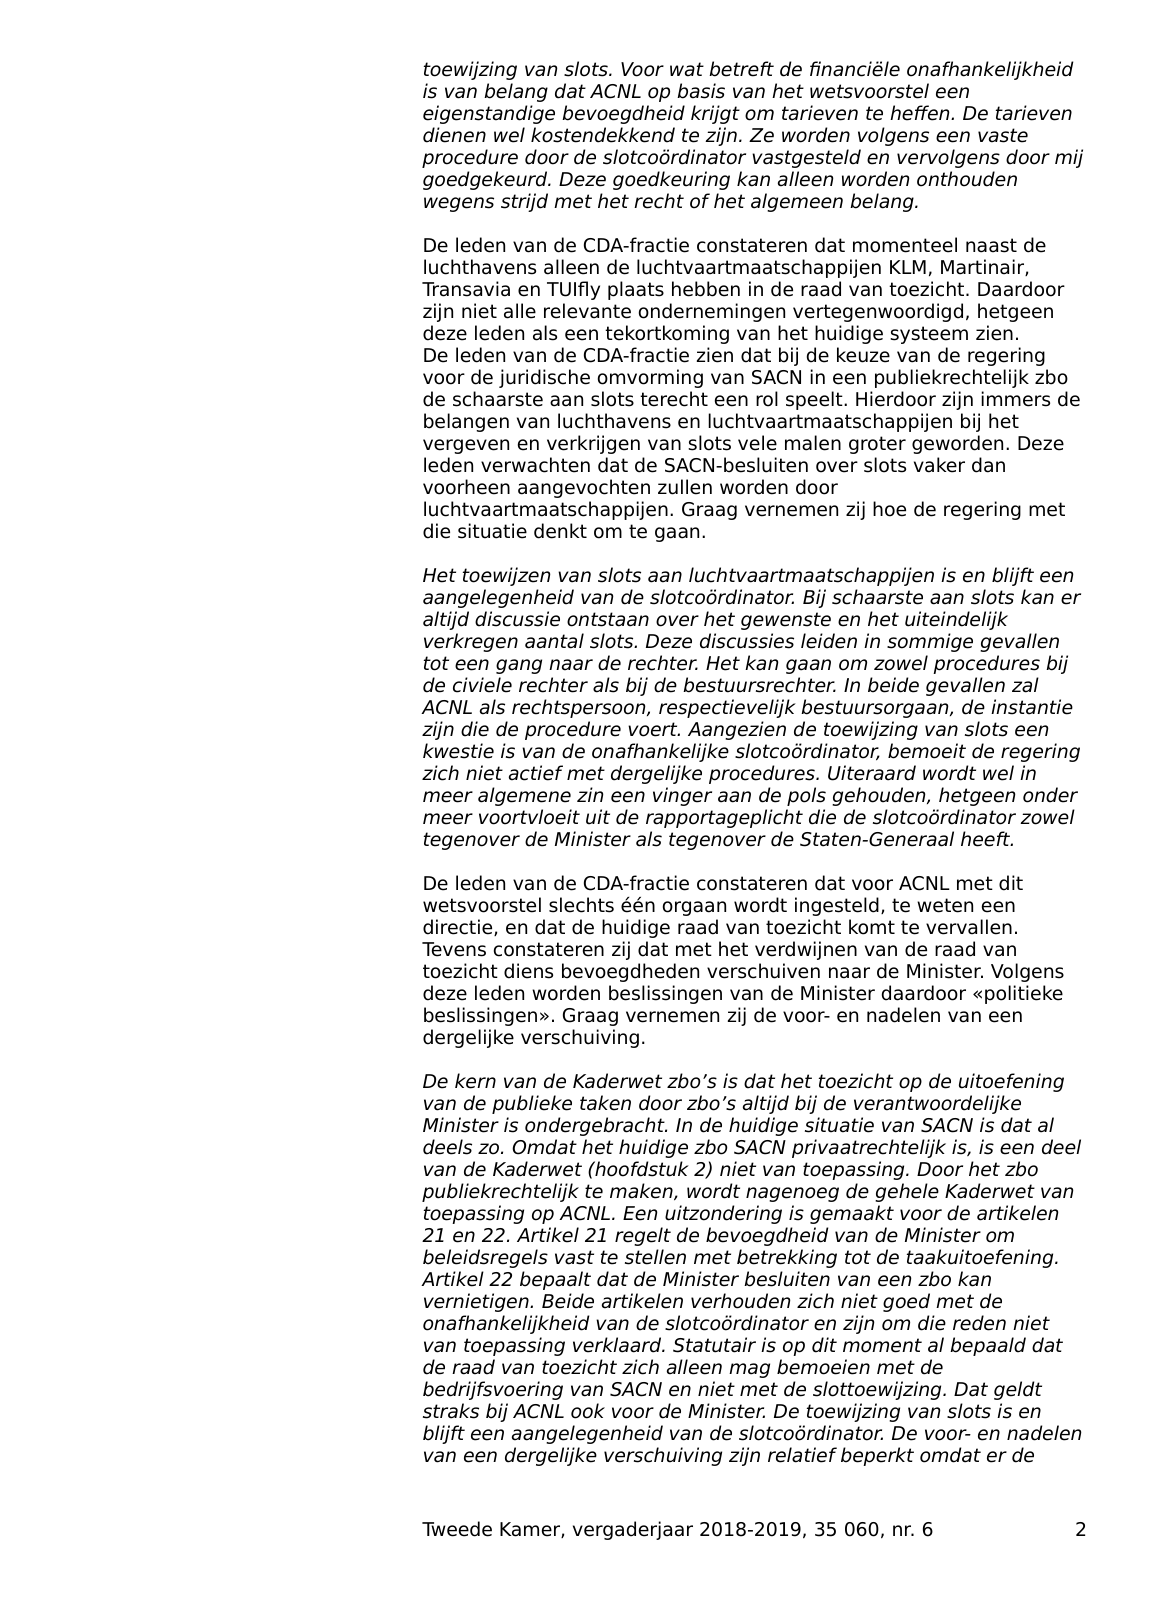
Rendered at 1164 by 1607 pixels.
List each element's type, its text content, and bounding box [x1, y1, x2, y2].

text De leden van de CDA-fractie constateren dat voor ACNL met dit wetsvoorstel slechts één orgaan wordt ingesteld, te weten een directie, en dat de huidige raad van toezicht komt te vervallen. Tevens constateren zij dat met het verdwijnen van de raad van toezicht diens bevoegdheden verschuiven naar de Minister. Volgens deze leden worden beslissingen van de Minister daardoor «politieke beslissingen». Graag vernemen zij de voor- en nadelen van een dergelijke verschuiving. [422, 873, 1087, 1049]
text De leden van de CDA-fractie constateren dat momenteel naast de luchthavens alleen de luchtvaartmaatschappijen KLM, Martinair, Transavia en TUIfly plaats hebben in de raad van toezicht. Daardoor zijn niet alle relevante ondernemingen vertegenwoordigd, hetgeen deze leden als een tekortkoming van het huidige systeem zien. [422, 235, 1087, 345]
text De leden van de CDA-fractie zien dat bij de keuze van de regering voor de juridische omvorming van SACN in een publiekrechtelijk zbo de schaarste aan slots terecht een rol speelt. Hierdoor zijn immers de belangen van luchthavens en luchtvaartmaatschappijen bij het vergeven en verkrijgen van slots vele malen groter geworden. Deze leden verwachten dat de SACN-besluiten over slots vaker dan voorheen aangevochten zullen worden door luchtvaartmaatschappijen. Graag vernemen zij hoe de regering met die situatie denkt om te gaan. [422, 345, 1087, 543]
text De kern van de Kaderwet zbo’s is dat het toezicht op de uitoefening van de publieke taken door zbo’s altijd bij de verantwoordelijke Minister is ondergebracht. In de huidige situatie van SACN is dat al deels zo. Omdat het huidige zbo SACN privaatrechtelijk is, is een deel van de Kaderwet (hoofdstuk 2) niet van toepassing. Door het zbo publiekrechtelijk te maken, wordt nagenoeg de gehele Kaderwet van toepassing op ACNL. Een uitzondering is gemaakt voor de artikelen 21 en 22. Artikel 21 regelt de bevoegdheid van de Minister om beleidsregels vast te stellen met betrekking tot de taakuitoefening. Artikel 22 bepaalt dat de Minister besluiten van een zbo kan vernietigen. Beide artikelen verhouden zich niet goed met de onafhankelijkheid van de slotcoördinator en zijn om die reden niet van toepassing verklaard. Statutair is op dit moment al bepaald dat de raad van toezicht zich alleen mag bemoeien met de bedrijfsvoering van SACN en niet met de slottoewijzing. Dat geldt straks bij ACNL ook voor de Minister. De toewijzing van slots is en blijft een aangelegenheid van de slotcoördinator. De voor- en nadelen van een dergelijke verschuiving zijn relatief beperkt omdat er de [422, 1071, 1087, 1467]
text toewijzing van slots. Voor wat betreft de financiële onafhankelijkheid is van belang dat ACNL op basis van het wetsvoorstel een eigenstandige bevoegdheid krijgt om tarieven te heffen. De tarieven dienen wel kostendekkend te zijn. Ze worden volgens een vaste procedure door de slotcoördinator vastgesteld en vervolgens door mij goedgekeurd. Deze goedkeuring kan alleen worden onthouden wegens strijd met het recht of het algemeen belang. [422, 59, 1087, 213]
text Het toewijzen van slots aan luchtvaartmaatschappijen is en blijft een aangelegenheid van de slotcoördinator. Bij schaarste aan slots kan er altijd discussie ontstaan over het gewenste en het uiteindelijk verkregen aantal slots. Deze discussies leiden in sommige gevallen tot een gang naar de rechter. Het kan gaan om zowel procedures bij de civiele rechter als bij de bestuursrechter. In beide gevallen zal ACNL als rechtspersoon, respectievelijk bestuursorgaan, de instantie zijn die de procedure voert. Aangezien de toewijzing van slots een kwestie is van de onafhankelijke slotcoördinator, bemoeit de regering zich niet actief met dergelijke procedures. Uiteraard wordt wel in meer algemene zin een vinger aan de pols gehouden, hetgeen onder meer voortvloeit uit de rapportageplicht die de slotcoördinator zowel tegenover de Minister als tegenover de Staten-Generaal heeft. [422, 565, 1087, 851]
